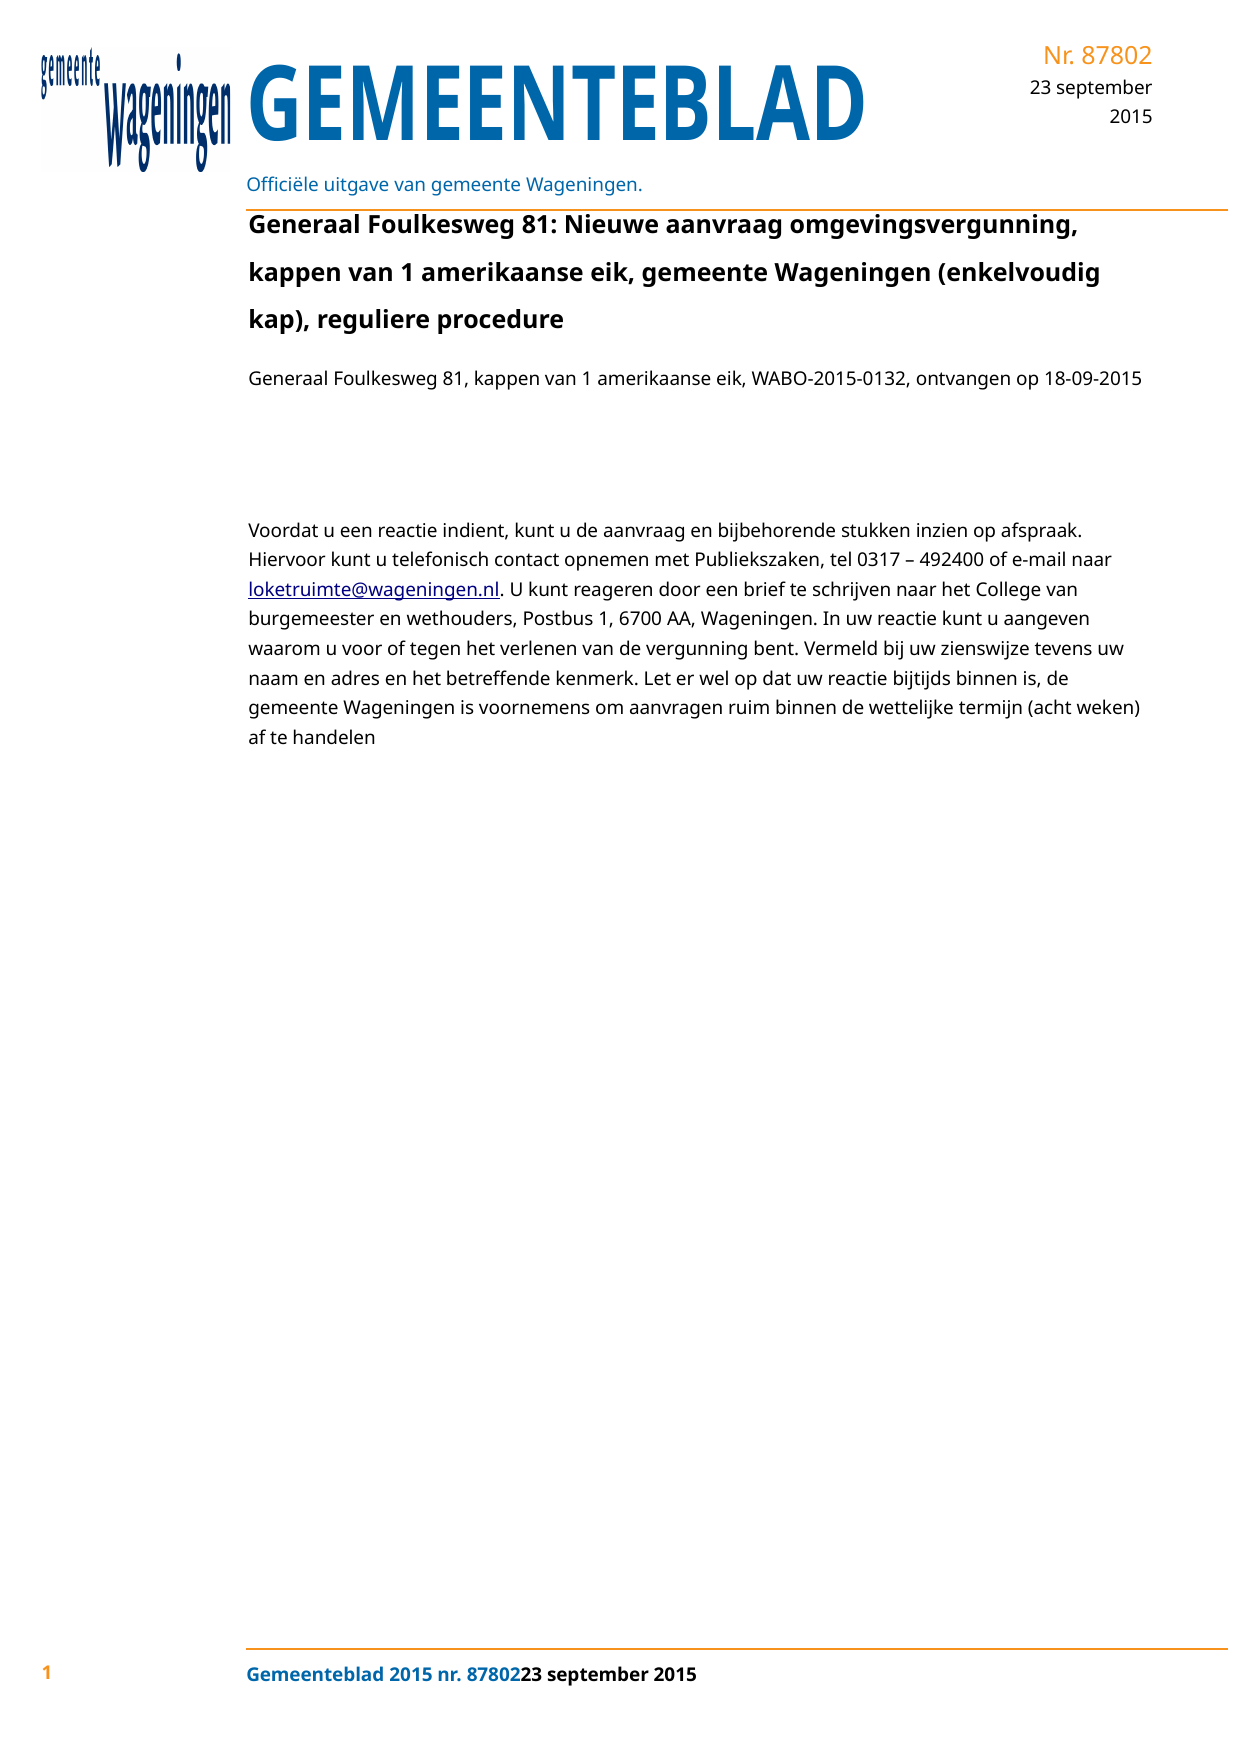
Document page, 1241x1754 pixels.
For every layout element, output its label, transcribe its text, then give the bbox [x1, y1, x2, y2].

text Voordat u een reactie indient, kunt u de aanvraag en bijbehorende stukken inzien op afspraak. Hiervoor kunt u telefonisch contact opnemen met Publiekszaken, tel 0317 – 492400 of e-mail naar loketruimte@wageningen.nl. U kunt reageren door een brief te schrijven naar het College van burgemeester en wethouders, Postbus 1, 6700 AA, Wageningen. In uw reactie kunt u aangeven waarom u voor of tegen het verlenen van de vergunning bent. Vermeld bij uw zienswijze tevens uw naam en adres en het betreffende kenmerk. Let er wel op dat uw reactie bijtijds binnen is, de gemeente Wageningen is voornemens om aanvragen ruim binnen de wettelijke termijn (acht weken) af te handelen [248, 517, 1152, 749]
text Generaal Foulkesweg 81: Nieuwe aanvraag omgevingsvergunning, kappen van 1 amerikaanse eik, gemeente Wageningen (enkelvoudig kap), reguliere procedure [248, 211, 1152, 336]
text Generaal Foulkesweg 81, kappen van 1 amerikaanse eik, WABO-2015-0132, ontvangen op 18-09-2015 [248, 366, 1152, 391]
picture [41, 47, 231, 172]
